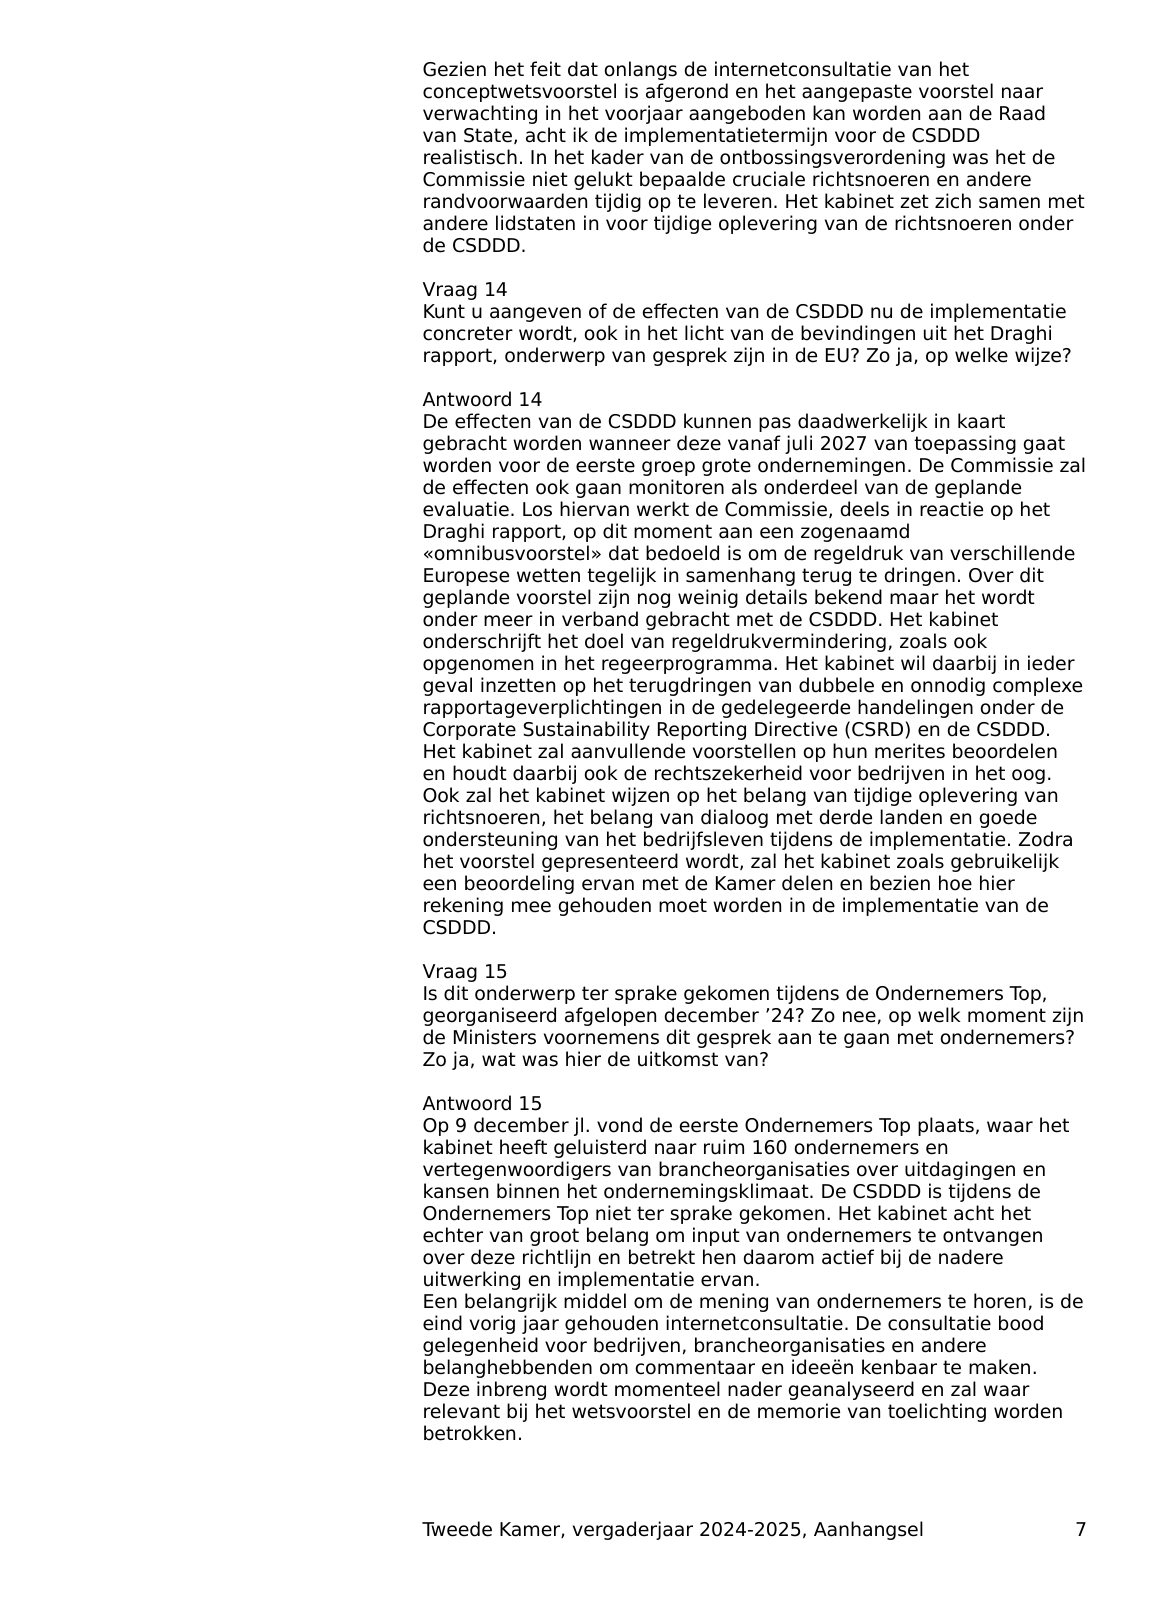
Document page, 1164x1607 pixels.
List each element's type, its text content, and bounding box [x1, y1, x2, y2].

text Vraag 15 [422, 961, 1087, 983]
text Is dit onderwerp ter sprake gekomen tijdens de Ondernemers Top, georganiseerd afgelopen december ’24? Zo nee, op welk moment zijn de Ministers voornemens dit gesprek aan te gaan met ondernemers? Zo ja, wat was hier de uitkomst van? [422, 983, 1087, 1071]
text De effecten van de CSDDD kunnen pas daadwerkelijk in kaart gebracht worden wanneer deze vanaf juli 2027 van toepassing gaat worden voor de eerste groep grote ondernemingen. De Commissie zal de effecten ook gaan monitoren als onderdeel van de geplande evaluatie. Los hiervan werkt de Commissie, deels in reactie op het Draghi rapport, op dit moment aan een zogenaamd «omnibusvoorstel» dat bedoeld is om de regeldruk van verschillende Europese wetten tegelijk in samenhang terug te dringen. Over dit geplande voorstel zijn nog weinig details bekend maar het wordt onder meer in verband gebracht met de CSDDD. Het kabinet onderschrijft het doel van regeldrukvermindering, zoals ook opgenomen in het regeerprogramma. Het kabinet wil daarbij in ieder geval inzetten op het terugdringen van dubbele en onnodig complexe rapportageverplichtingen in de gedelegeerde handelingen onder de Corporate Sustainability Reporting Directive (CSRD) en de CSDDD. Het kabinet zal aanvullende voorstellen op hun merites beoordelen en houdt daarbij ook de rechtszekerheid voor bedrijven in het oog. Ook zal het kabinet wijzen op het belang van tijdige oplevering van richtsnoeren, het belang van dialoog met derde landen en goede ondersteuning van het bedrijfsleven tijdens de implementatie. Zodra het voorstel gepresenteerd wordt, zal het kabinet zoals gebruikelijk een beoordeling ervan met de Kamer delen en bezien hoe hier rekening mee gehouden moet worden in de implementatie van de CSDDD. [422, 411, 1087, 939]
text Vraag 14 [422, 279, 1087, 301]
text Gezien het feit dat onlangs de internetconsultatie van het conceptwetsvoorstel is afgerond en het aangepaste voorstel naar verwachting in het voorjaar aangeboden kan worden aan de Raad van State, acht ik de implementatietermijn voor de CSDDD realistisch. In het kader van de ontbossingsverordening was het de Commissie niet gelukt bepaalde cruciale richtsnoeren en andere randvoorwaarden tijdig op te leveren. Het kabinet zet zich samen met andere lidstaten in voor tijdige oplevering van de richtsnoeren onder de CSDDD. [422, 59, 1087, 257]
text Op 9 december jl. vond de eerste Ondernemers Top plaats, waar het kabinet heeft geluisterd naar ruim 160 ondernemers en vertegenwoordigers van brancheorganisaties over uitdagingen en kansen binnen het ondernemingsklimaat. De CSDDD is tijdens de Ondernemers Top niet ter sprake gekomen. Het kabinet acht het echter van groot belang om input van ondernemers te ontvangen over deze richtlijn en betrekt hen daarom actief bij de nadere uitwerking en implementatie ervan. [422, 1115, 1087, 1291]
text Een belangrijk middel om de mening van ondernemers te horen, is de eind vorig jaar gehouden internetconsultatie. De consultatie bood gelegenheid voor bedrijven, brancheorganisaties en andere belanghebbenden om commentaar en ideeën kenbaar te maken. Deze inbreng wordt momenteel nader geanalyseerd en zal waar relevant bij het wetsvoorstel en de memorie van toelichting worden betrokken. [422, 1291, 1087, 1444]
text Antwoord 15 [422, 1093, 1087, 1115]
text Kunt u aangeven of de effecten van de CSDDD nu de implementatie concreter wordt, ook in het licht van de bevindingen uit het Draghi rapport, onderwerp van gesprek zijn in de EU? Zo ja, op welke wijze? [422, 301, 1087, 367]
text Antwoord 14 [422, 389, 1087, 411]
